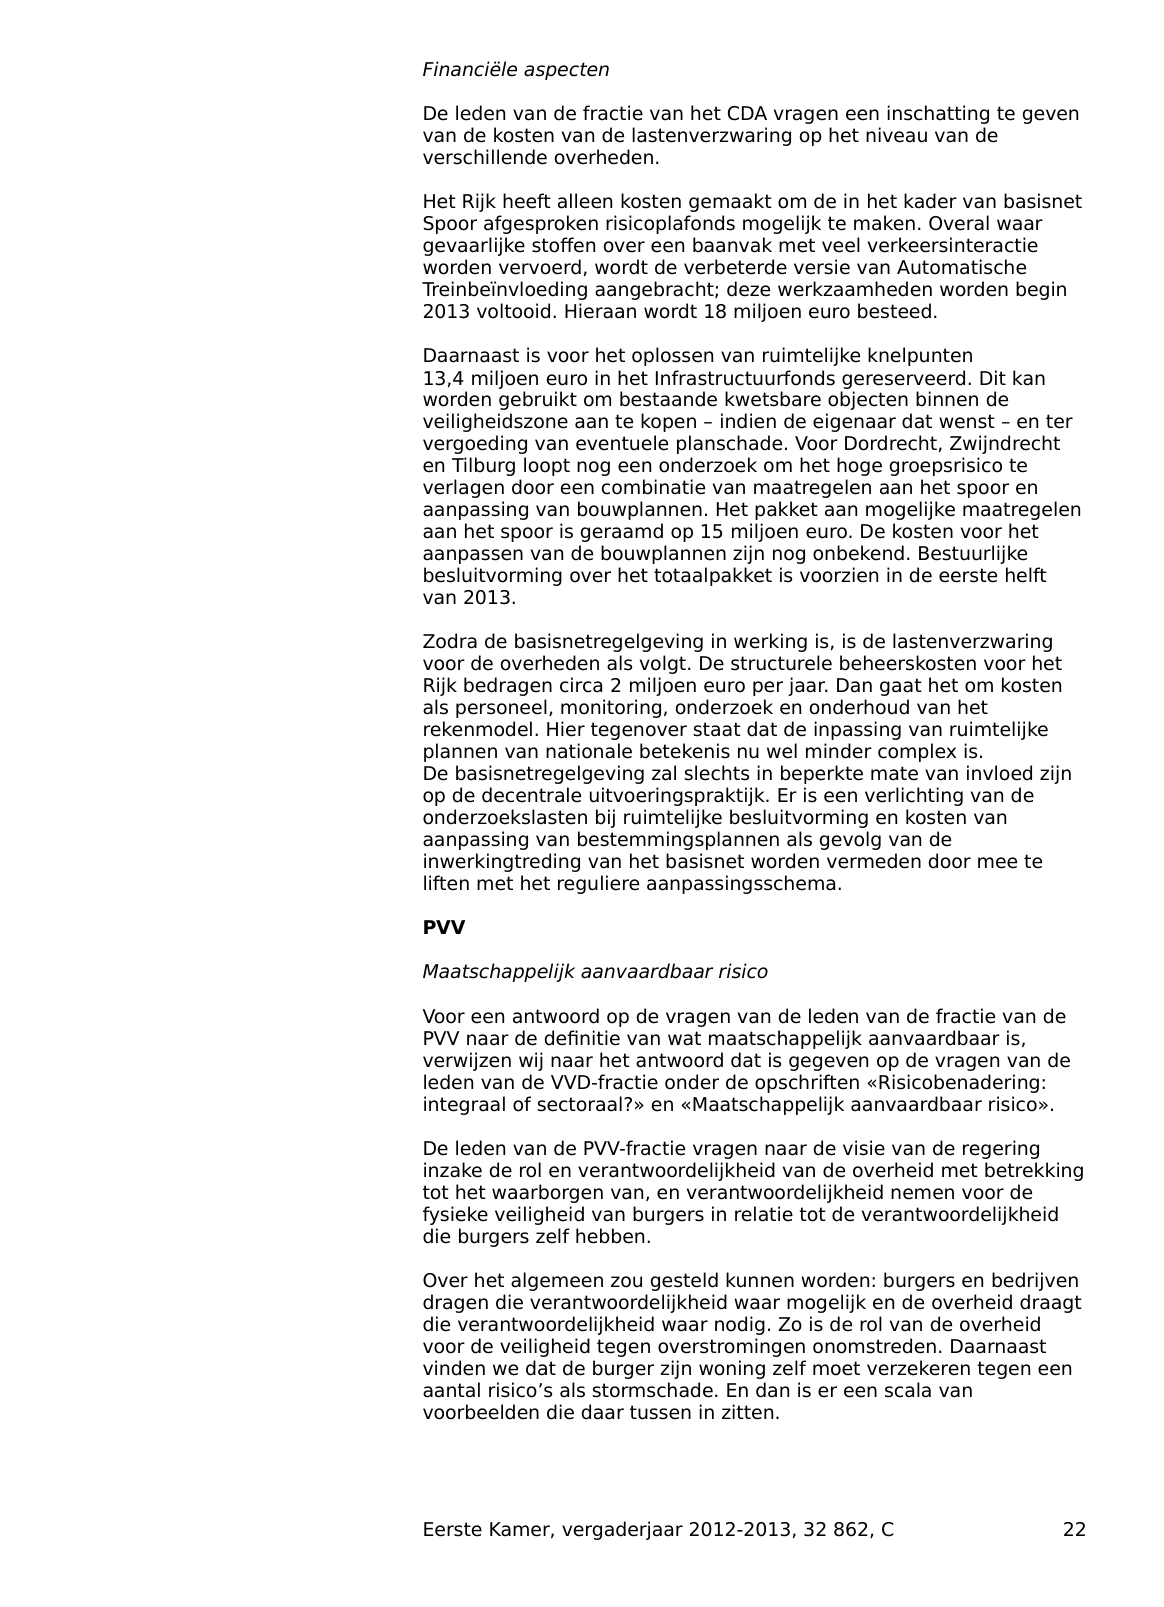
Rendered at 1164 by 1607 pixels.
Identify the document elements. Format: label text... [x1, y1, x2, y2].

text De basisnetregelgeving zal slechts in beperkte mate van invloed zijn op de decentrale uitvoeringspraktijk. Er is een verlichting van de onderzoekslasten bij ruimtelijke besluitvorming en kosten van aanpassing van bestemmingsplannen als gevolg van de inwerkingtreding van het basisnet worden vermeden door mee te liften met het reguliere aanpassingsschema. [422, 763, 1087, 895]
text De leden van de fractie van het CDA vragen een inschatting te geven van de kosten van de lastenverzwaring op het niveau van de verschillende overheden. [422, 103, 1087, 169]
text Voor een antwoord op de vragen van de leden van de fractie van de PVV naar de definitie van wat maatschappelijk aanvaardbaar is, verwijzen wij naar het antwoord dat is gegeven op de vragen van de leden van de VVD-fractie onder de opschriften «Risicobenadering: integraal of sectoraal?» en «Maatschappelijk aanvaardbaar risico». [422, 1006, 1087, 1116]
text De leden van de PVV-fractie vragen naar de visie van de regering inzake de rol en verantwoordelijkheid van de overheid met betrekking tot het waarborgen van, en verantwoordelijkheid nemen voor de fysieke veiligheid van burgers in relatie tot de verantwoordelijkheid die burgers zelf hebben. [422, 1138, 1087, 1248]
subtitle Financiële aspecten [422, 59, 1087, 81]
text Zodra de basisnetregelgeving in werking is, is de lastenverzwaring voor de overheden als volgt. De structurele beheerskosten voor het Rijk bedragen circa 2 miljoen euro per jaar. Dan gaat het om kosten als personeel, monitoring, onderzoek en onderhoud van het rekenmodel. Hier tegenover staat dat de inpassing van ruimtelijke plannen van nationale betekenis nu wel minder complex is. [422, 631, 1087, 763]
subtitle Maatschappelijk aanvaardbaar risico [422, 961, 1087, 983]
text Daarnaast is voor het oplossen van ruimtelijke knelpunten 13,4 miljoen euro in het Infrastructuurfonds gereserveerd. Dit kan worden gebruikt om bestaande kwetsbare objecten binnen de veiligheidszone aan te kopen – indien de eigenaar dat wenst – en ter vergoeding van eventuele planschade. Voor Dordrecht, Zwijndrecht en Tilburg loopt nog een onderzoek om het hoge groepsrisico te verlagen door een combinatie van maatregelen aan het spoor en aanpassing van bouwplannen. Het pakket aan mogelijke maatregelen aan het spoor is geraamd op 15 miljoen euro. De kosten voor het aanpassen van de bouwplannen zijn nog onbekend. Bestuurlijke besluitvorming over het totaalpakket is voorzien in de eerste helft van 2013. [422, 345, 1087, 609]
text Het Rijk heeft alleen kosten gemaakt om de in het kader van basisnet Spoor afgesproken risicoplafonds mogelijk te maken. Overal waar gevaarlijke stoffen over een baanvak met veel verkeersinteractie worden vervoerd, wordt de verbeterde versie van Automatische Treinbeïnvloeding aangebracht; deze werkzaamheden worden begin 2013 voltooid. Hieraan wordt 18 miljoen euro besteed. [422, 191, 1087, 323]
subtitle PVV [422, 917, 1087, 939]
text Over het algemeen zou gesteld kunnen worden: burgers en bedrijven dragen die verantwoordelijkheid waar mogelijk en de overheid draagt die verantwoordelijkheid waar nodig. Zo is de rol van de overheid voor de veiligheid tegen overstromingen onomstreden. Daarnaast vinden we dat de burger zijn woning zelf moet verzekeren tegen een aantal risico’s als stormschade. En dan is er een scala van voorbeelden die daar tussen in zitten. [422, 1270, 1087, 1424]
